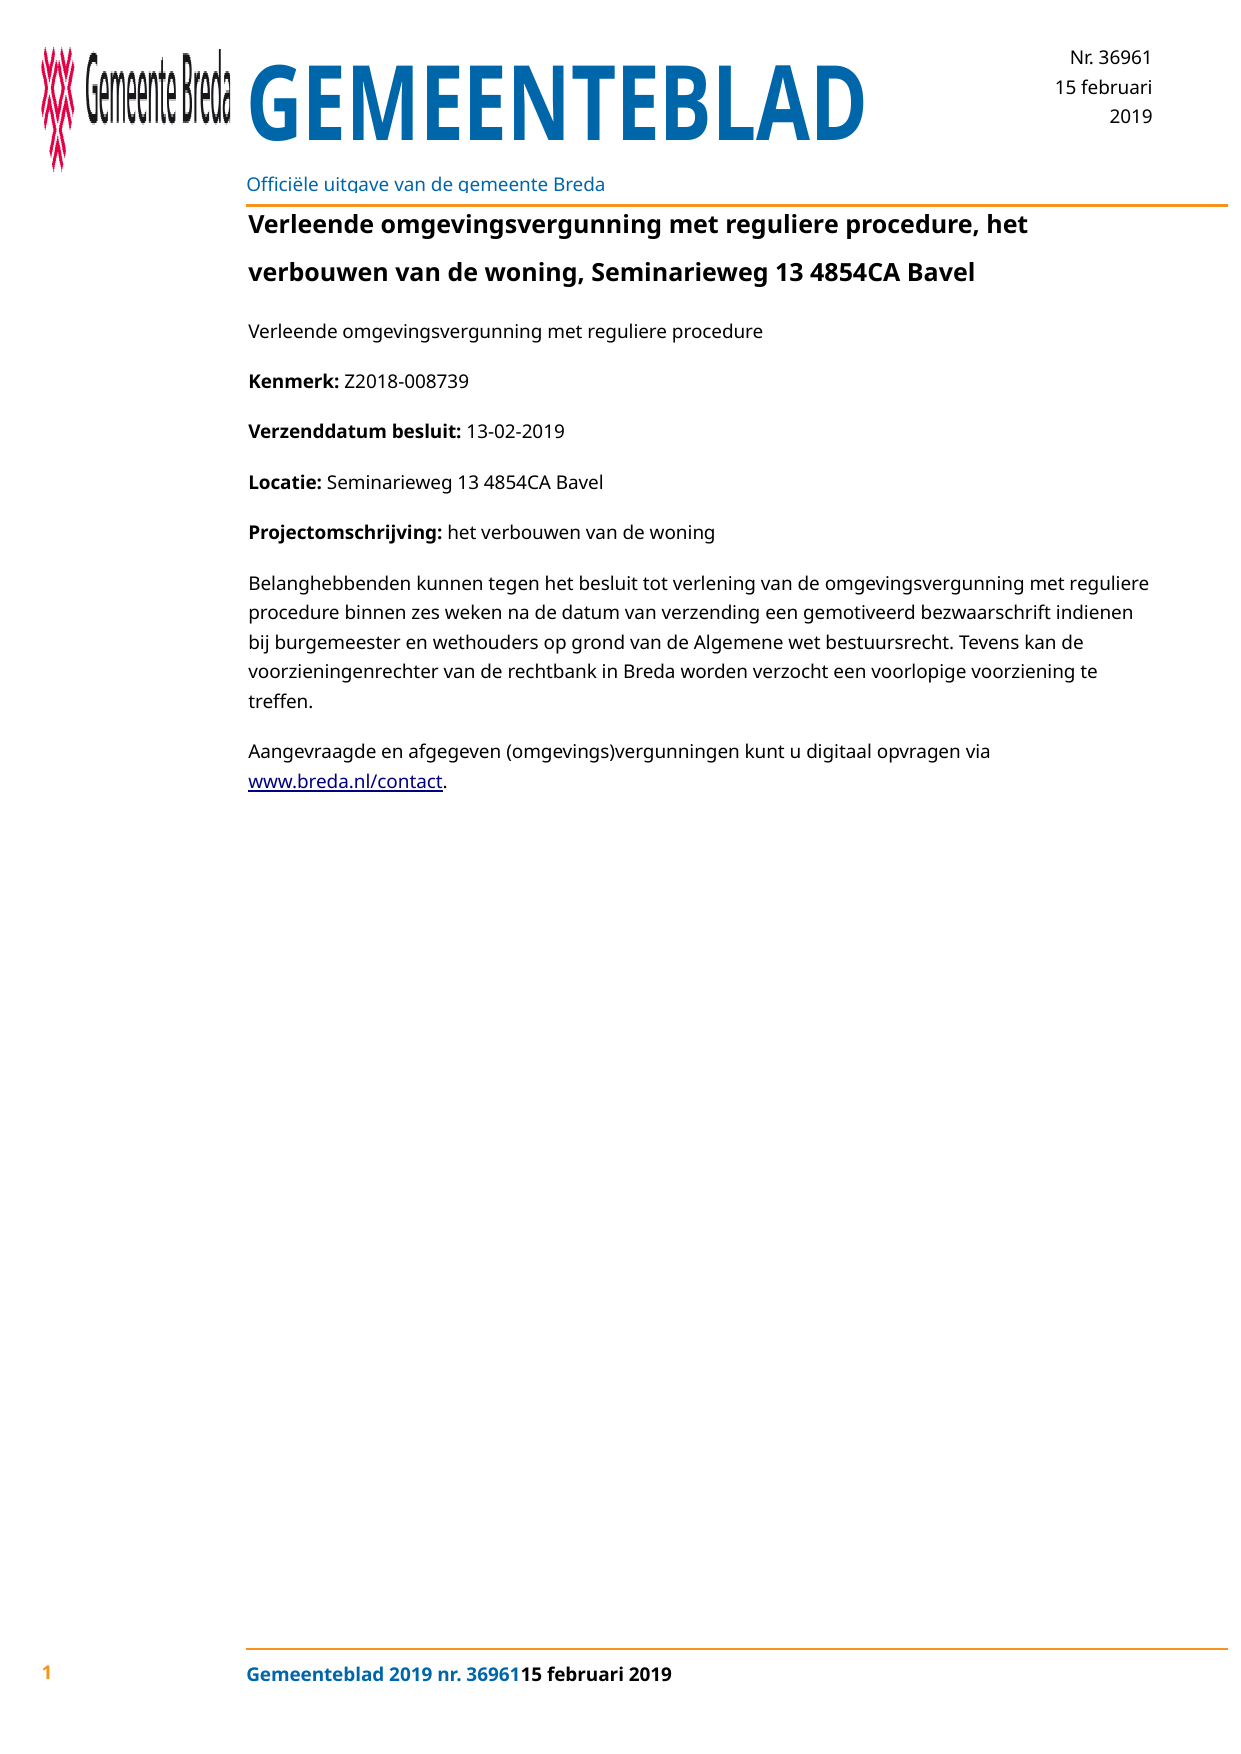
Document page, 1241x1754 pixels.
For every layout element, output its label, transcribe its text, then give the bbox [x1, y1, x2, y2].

text Verzenddatum besluit: 13-02-2019 [248, 419, 1152, 444]
text Verleende omgevingsvergunning met reguliere procedure [248, 318, 1152, 344]
text Locatie: Seminarieweg 13 4854CA Bavel [248, 469, 1152, 495]
picture [41, 47, 231, 172]
text Kenmerk: Z2018-008739 [248, 368, 1152, 394]
text Belanghebbenden kunnen tegen het besluit tot verlening van de omgevingsvergunning met reguliere procedure binnen zes weken na de datum van verzending een gemotiveerd bezwaarschrift indienen bij burgemeester en wethouders op grond van de Algemene wet bestuursrecht. Tevens kan de voorzieningenrechter van de rechtbank in Breda worden verzocht een voorlopige voorziening te treffen. [248, 570, 1152, 714]
text Projectomschrijving: het verbouwen van de woning [248, 519, 1152, 545]
text Verleende omgevingsvergunning met reguliere procedure, het verbouwen van de woning, Seminarieweg 13 4854CA Bavel [248, 207, 1152, 288]
text Aangevraagde en afgegeven (omgevings)vergunningen kunt u digitaal opvragen via www.breda.nl/contact. [248, 739, 1152, 794]
